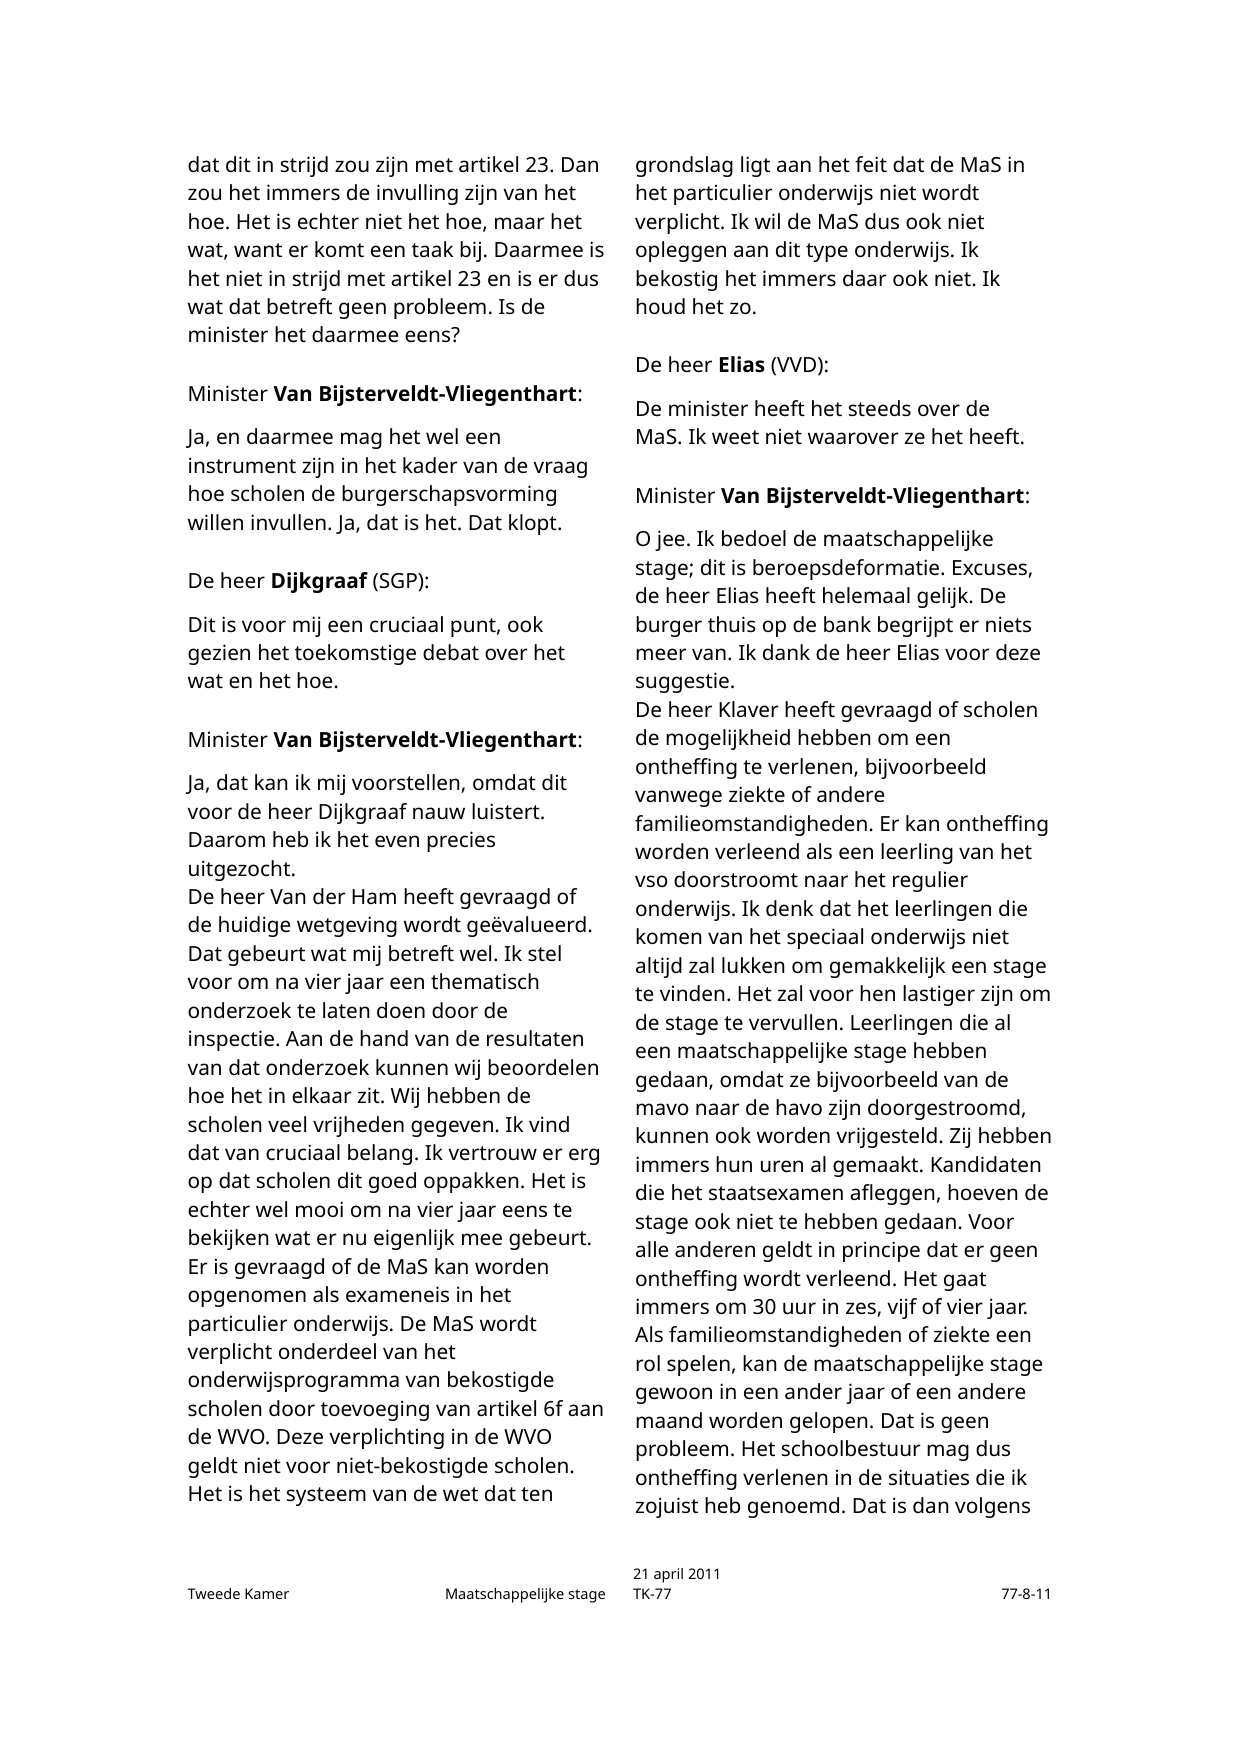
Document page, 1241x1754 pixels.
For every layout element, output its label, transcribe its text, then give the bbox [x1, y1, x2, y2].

text Er is gevraagd of de MaS kan worden opgenomen als exameneis in het particulier onderwijs. De MaS wordt verplicht onderdeel van het onderwijsprogramma van bekostigde scholen door toevoeging van artikel 6f aan de WVO. Deze verplichting in de WVO geldt niet voor niet-bekostigde scholen. Het is het systeem van de wet dat ten [187, 1252, 605, 1508]
text Dit is voor mij een cruciaal punt, ook gezien het toekomstige debat over het wat en het hoe. [187, 610, 605, 695]
text De minister heeft het steeds over de MaS. Ik weet niet waarover ze het heeft. [635, 394, 1053, 451]
text Minister Van Bijsterveldt-Vliegenthart: [187, 725, 605, 753]
text Minister Van Bijsterveldt-Vliegenthart: [187, 379, 605, 407]
text Ja, en daarmee mag het wel een instrument zijn in het kader van de vraag hoe scholen de burgerschapsvorming willen invullen. Ja, dat is het. Dat klopt. [187, 422, 605, 536]
text Minister Van Bijsterveldt-Vliegenthart: [635, 481, 1053, 509]
text O jee. Ik bedoel de maatschappelijke stage; dit is beroepsdeformatie. Excuses, de heer Elias heeft helemaal gelijk. De burger thuis op de bank begrijpt er niets meer van. Ik dank de heer Elias voor deze suggestie. [635, 524, 1053, 695]
text De heer Elias (VVD): [635, 351, 1053, 379]
text De heer Van der Ham heeft gevraagd of de huidige wetgeving wordt geëvalueerd. Dat gebeurt wat mij betreft wel. Ik stel voor om na vier jaar een thematisch onderzoek te laten doen door de inspectie. Aan de hand van de resultaten van dat onderzoek kunnen wij beoordelen hoe het in elkaar zit. Wij hebben de scholen veel vrijheden gegeven. Ik vind dat van cruciaal belang. Ik vertrouw er erg op dat scholen dit goed oppakken. Het is echter wel mooi om na vier jaar eens te bekijken wat er nu eigenlijk mee gebeurt. [187, 882, 605, 1252]
text De heer Klaver heeft gevraagd of scholen de mogelijkheid hebben om een ontheffing te verlenen, bijvoorbeeld vanwege ziekte of andere familieomstandigheden. Er kan ontheffing worden verleend als een leerling van het vso doorstroomt naar het regulier onderwijs. Ik denk dat het leerlingen die komen van het speciaal onderwijs niet altijd zal lukken om gemakkelijk een stage te vinden. Het zal voor hen lastiger zijn om de stage te vervullen. Leerlingen die al een maatschappelijke stage hebben gedaan, omdat ze bijvoorbeeld van de mavo naar de havo zijn doorgestroomd, kunnen ook worden vrijgesteld. Zij hebben immers hun uren al gemaakt. Kandidaten die het staatsexamen afleggen, hoeven de stage ook niet te hebben gedaan. Voor alle anderen geldt in principe dat er geen ontheffing wordt verleend. Het gaat immers om 30 uur in zes, vijf of vier jaar. Als familieomstandigheden of ziekte een rol spelen, kan de maatschappelijke stage gewoon in een ander jaar of een andere maand worden gelopen. Dat is geen probleem. Het schoolbestuur mag dus ontheffing verlenen in de situaties die ik zojuist heb genoemd. Dat is dan volgens [635, 695, 1053, 1520]
text grondslag ligt aan het feit dat de MaS in het particulier onderwijs niet wordt verplicht. Ik wil de MaS dus ook niet opleggen aan dit type onderwijs. Ik bekostig het immers daar ook niet. Ik houd het zo. [635, 150, 1053, 321]
text dat dit in strijd zou zijn met artikel 23. Dan zou het immers de invulling zijn van het hoe. Het is echter niet het hoe, maar het wat, want er komt een taak bij. Daarmee is het niet in strijd met artikel 23 en is er dus wat dat betreft geen probleem. Is de minister het daarmee eens? [187, 150, 605, 349]
text Ja, dat kan ik mij voorstellen, omdat dit voor de heer Dijkgraaf nauw luistert. Daarom heb ik het even precies uitgezocht. [187, 768, 605, 882]
text De heer Dijkgraaf (SGP): [187, 566, 605, 595]
